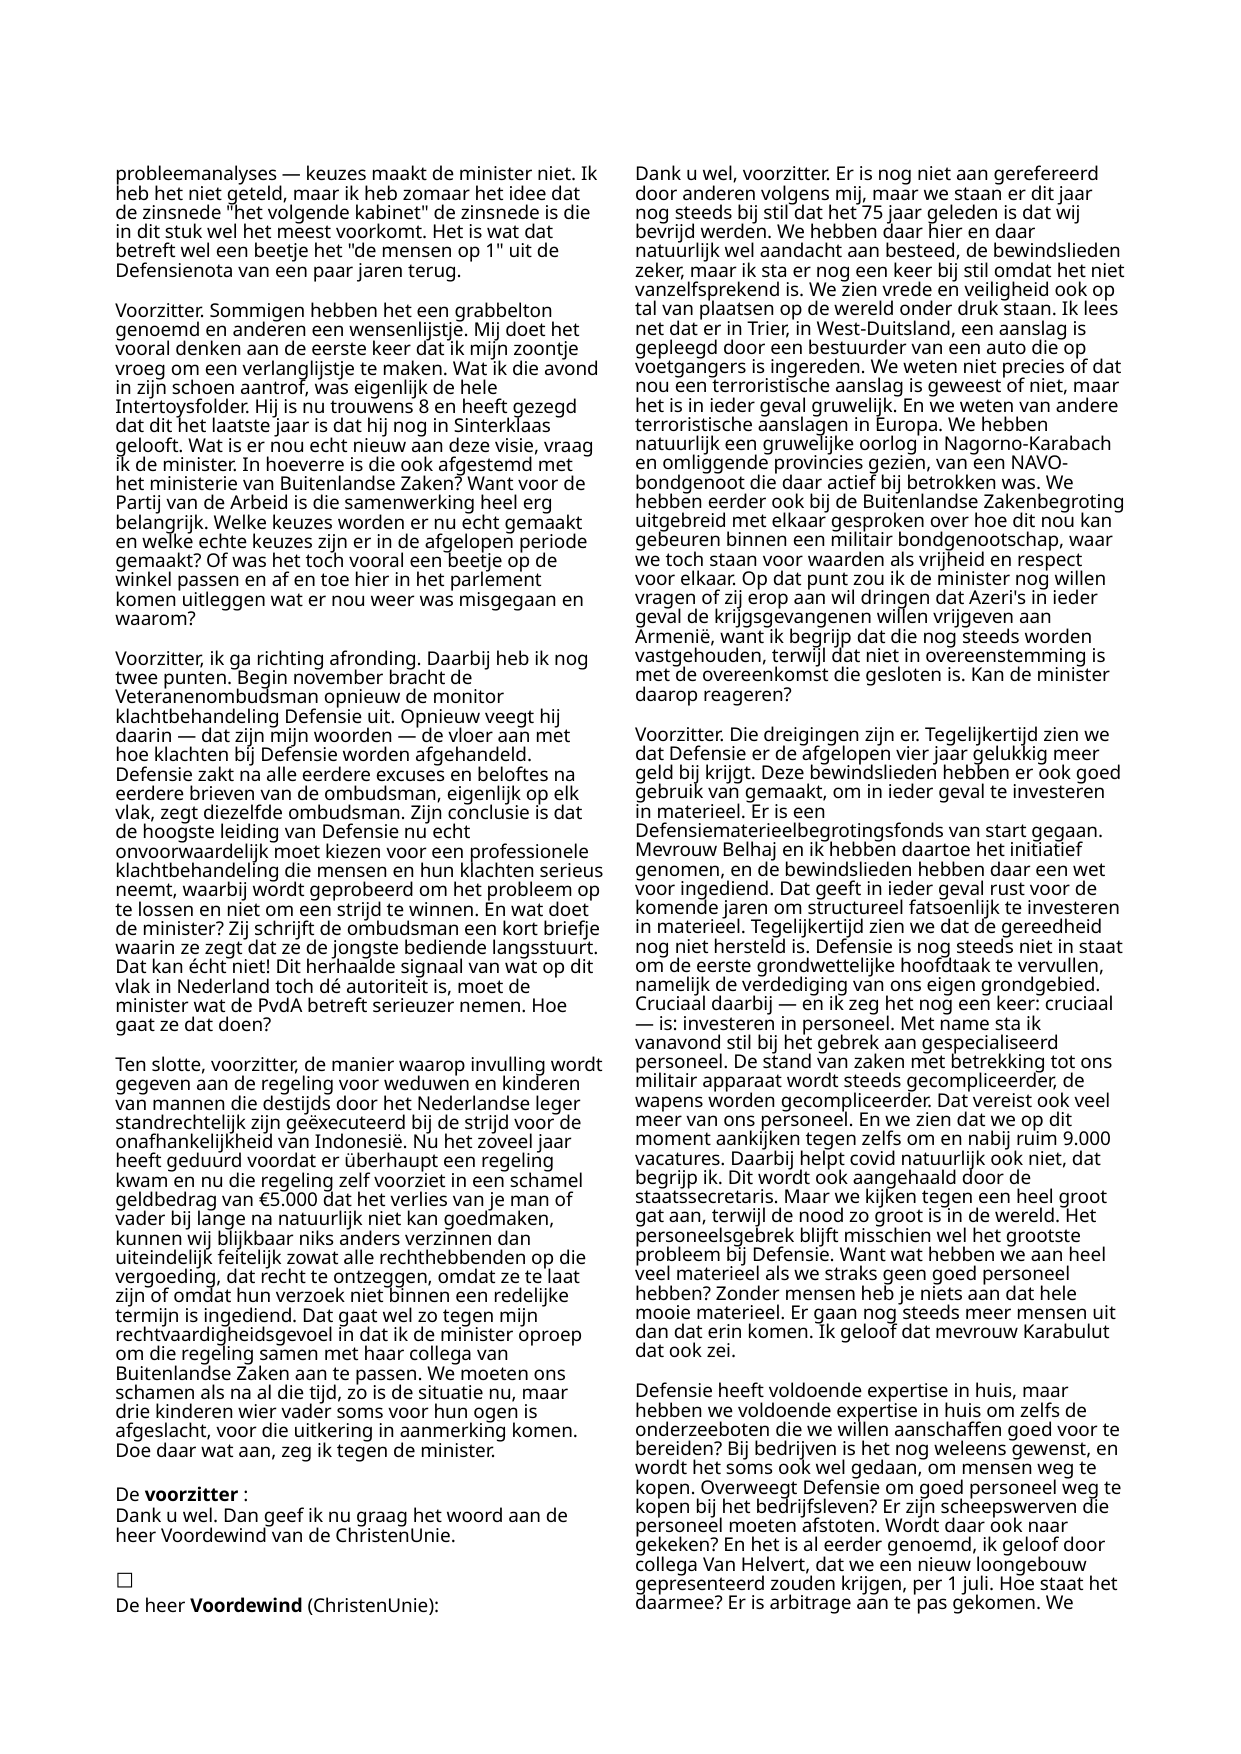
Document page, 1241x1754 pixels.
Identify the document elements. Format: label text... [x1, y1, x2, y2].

text Dank u wel, voorzitter. Er is nog niet aan gerefereerd door anderen volgens mij, maar we staan er dit jaar nog steeds bij stil dat het 75 jaar geleden is dat wij bevrijd werden. We hebben daar hier en daar natuurlijk wel aandacht aan besteed, de bewindslieden zeker, maar ik sta er nog een keer bij stil omdat het niet vanzelfsprekend is. We zien vrede en veiligheid ook op tal van plaatsen op de wereld onder druk staan. Ik lees net dat er in Trier, in West-Duitsland, een aanslag is gepleegd door een bestuurder van een auto die op voetgangers is ingereden. We weten niet precies of dat nou een terroristische aanslag is geweest of niet, maar het is in ieder geval gruwelijk. En we weten van andere terroristische aanslagen in Europa. We hebben natuurlijk een gruwelijke oorlog in Nagorno-Karabach en omliggende provincies gezien, van een NAVO-bondgenoot die daar actief bij betrokken was. We hebben eerder ook bij de Buitenlandse Zakenbegroting uitgebreid met elkaar gesproken over hoe dit nou kan gebeuren binnen een militair bondgenootschap, waar we toch staan voor waarden als vrijheid en respect voor elkaar. Op dat punt zou ik de minister nog willen vragen of zij erop aan wil dringen dat Azeri's in ieder geval de krijgsgevangenen willen vrijgeven aan Armenië, want ik begrijp dat die nog steeds worden vastgehouden, terwijl dat niet in overeenstemming is met de overeenkomst die gesloten is. Kan de minister daarop reageren? [635, 165, 1125, 705]
text De heer Voordewind (ChristenUnie): [115, 1592, 605, 1618]
text Defensie heeft voldoende expertise in huis, maar hebben we voldoende expertise in huis om zelfs de onderzeeboten die we willen aanschaffen goed voor te bereiden? Bij bedrijven is het nog weleens gewenst, en wordt het soms ook wel gedaan, om mensen weg te kopen. Overweegt Defensie om goed personeel weg te kopen bij het bedrijfsleven? Er zijn scheepswerven die personeel moeten afstoten. Wordt daar ook naar gekeken? En het is al eerder genoemd, ik geloof door collega Van Helvert, dat we een nieuw loongebouw gepresenteerd zouden krijgen, per 1 juli. Hoe staat het daarmee? Er is arbitrage aan te pas gekomen. We [635, 1382, 1125, 1613]
text Voorzitter. Die dreigingen zijn er. Tegelijkertijd zien we dat Defensie er de afgelopen vier jaar gelukkig meer geld bij krijgt. Deze bewindslieden hebben er ook goed gebruik van gemaakt, om in ieder geval te investeren in materieel. Er is een Defensiematerieelbegrotingsfonds van start gegaan. Mevrouw Belhaj en ik hebben daartoe het initiatief genomen, en de bewindslieden hebben daar een wet voor ingediend. Dat geeft in ieder geval rust voor de komende jaren om structureel fatsoenlijk te investeren in materieel. Tegelijkertijd zien we dat de gereedheid nog niet hersteld is. Defensie is nog steeds niet in staat om de eerste grondwettelijke hoofdtaak te vervullen, namelijk de verdediging van ons eigen grondgebied. Cruciaal daarbij — en ik zeg het nog een keer: cruciaal — is: investeren in personeel. Met name sta ik vanavond stil bij het gebrek aan gespecialiseerd personeel. De stand van zaken met betrekking tot ons militair apparaat wordt steeds gecompliceerder, de wapens worden gecompliceerder. Dat vereist ook veel meer van ons personeel. En we zien dat we op dit moment aankijken tegen zelfs om en nabij ruim 9.000 vacatures. Daarbij helpt covid natuurlijk ook niet, dat begrijp ik. Dit wordt ook aangehaald door de staatssecretaris. Maar we kijken tegen een heel groot gat aan, terwijl de nood zo groot is in de wereld. Het personeelsgebrek blijft misschien wel het grootste probleem bij Defensie. Want wat hebben we aan heel veel materieel als we straks geen goed personeel hebben? Zonder mensen heb je niets aan dat hele mooie materieel. Er gaan nog steeds meer mensen uit dan dat erin komen. Ik geloof dat mevrouw Karabulut dat ook zei. [635, 726, 1125, 1362]
text De voorzitter : [115, 1482, 605, 1507]
text ⬜ [115, 1567, 605, 1592]
text Ten slotte, voorzitter, de manier waarop invulling wordt gegeven aan de regeling voor weduwen en kinderen van mannen die destijds door het Nederlandse leger standrechtelijk zijn geëxecuteerd bij de strijd voor de onafhankelijkheid van Indonesië. Nu het zoveel jaar heeft geduurd voordat er überhaupt een regeling kwam en nu die regeling zelf voorziet in een schamel geldbedrag van €5.000 dat het verlies van je man of vader bij lange na natuurlijk niet kan goedmaken, kunnen wij blijkbaar niks anders verzinnen dan uiteindelijk feitelijk zowat alle rechthebbenden op die vergoeding, dat recht te ontzeggen, omdat ze te laat zijn of omdat hun verzoek niet binnen een redelijke termijn is ingediend. Dat gaat wel zo tegen mijn rechtvaardigheidsgevoel in dat ik de minister oproep om die regeling samen met haar collega van Buitenlandse Zaken aan te passen. We moeten ons schamen als na al die tijd, zo is de situatie nu, maar drie kinderen wier vader soms voor hun ogen is afgeslacht, voor die uitkering in aanmerking komen. Doe daar wat aan, zeg ik tegen de minister. [115, 1056, 605, 1461]
text probleemanalyses — keuzes maakt de minister niet. Ik heb het niet geteld, maar ik heb zomaar het idee dat de zinsnede "het volgende kabinet" de zinsnede is die in dit stuk wel het meest voorkomt. Het is wat dat betreft wel een beetje het "de mensen op 1" uit de Defensienota van een paar jaren terug. [115, 165, 605, 281]
text Voorzitter, ik ga richting afronding. Daarbij heb ik nog twee punten. Begin november bracht de Veteranenombudsman opnieuw de monitor klachtbehandeling Defensie uit. Opnieuw veegt hij daarin — dat zijn mijn woorden — de vloer aan met hoe klachten bij Defensie worden afgehandeld. Defensie zakt na alle eerdere excuses en beloftes na eerdere brieven van de ombudsman, eigenlijk op elk vlak, zegt diezelfde ombudsman. Zijn conclusie is dat de hoogste leiding van Defensie nu echt onvoorwaardelijk moet kiezen voor een professionele klachtbehandeling die mensen en hun klachten serieus neemt, waarbij wordt geprobeerd om het probleem op te lossen en niet om een strijd te winnen. En wat doet de minister? Zij schrijft de ombudsman een kort briefje waarin ze zegt dat ze de jongste bediende langsstuurt. Dat kan écht niet! Dit herhaalde signaal van wat op dit vlak in Nederland toch dé autoriteit is, moet de minister wat de PvdA betreft serieuzer nemen. Hoe gaat ze dat doen? [115, 650, 605, 1035]
text Voorzitter. Sommigen hebben het een grabbelton genoemd en anderen een wensenlijstje. Mij doet het vooral denken aan de eerste keer dat ik mijn zoontje vroeg om een verlanglijstje te maken. Wat ik die avond in zijn schoen aantrof, was eigenlijk de hele Intertoysfolder. Hij is nu trouwens 8 en heeft gezegd dat dit het laatste jaar is dat hij nog in Sinterklaas gelooft. Wat is er nou echt nieuw aan deze visie, vraag ik de minister. In hoeverre is die ook afgestemd met het ministerie van Buitenlandse Zaken? Want voor de Partij van de Arbeid is die samenwerking heel erg belangrijk. Welke keuzes worden er nu echt gemaakt en welke echte keuzes zijn er in de afgelopen periode gemaakt? Of was het toch vooral een beetje op de winkel passen en af en toe hier in het parlement komen uitleggen wat er nou weer was misgegaan en waarom? [115, 302, 605, 629]
text Dank u wel. Dan geef ik nu graag het woord aan de heer Voordewind van de ChristenUnie. [115, 1507, 605, 1546]
